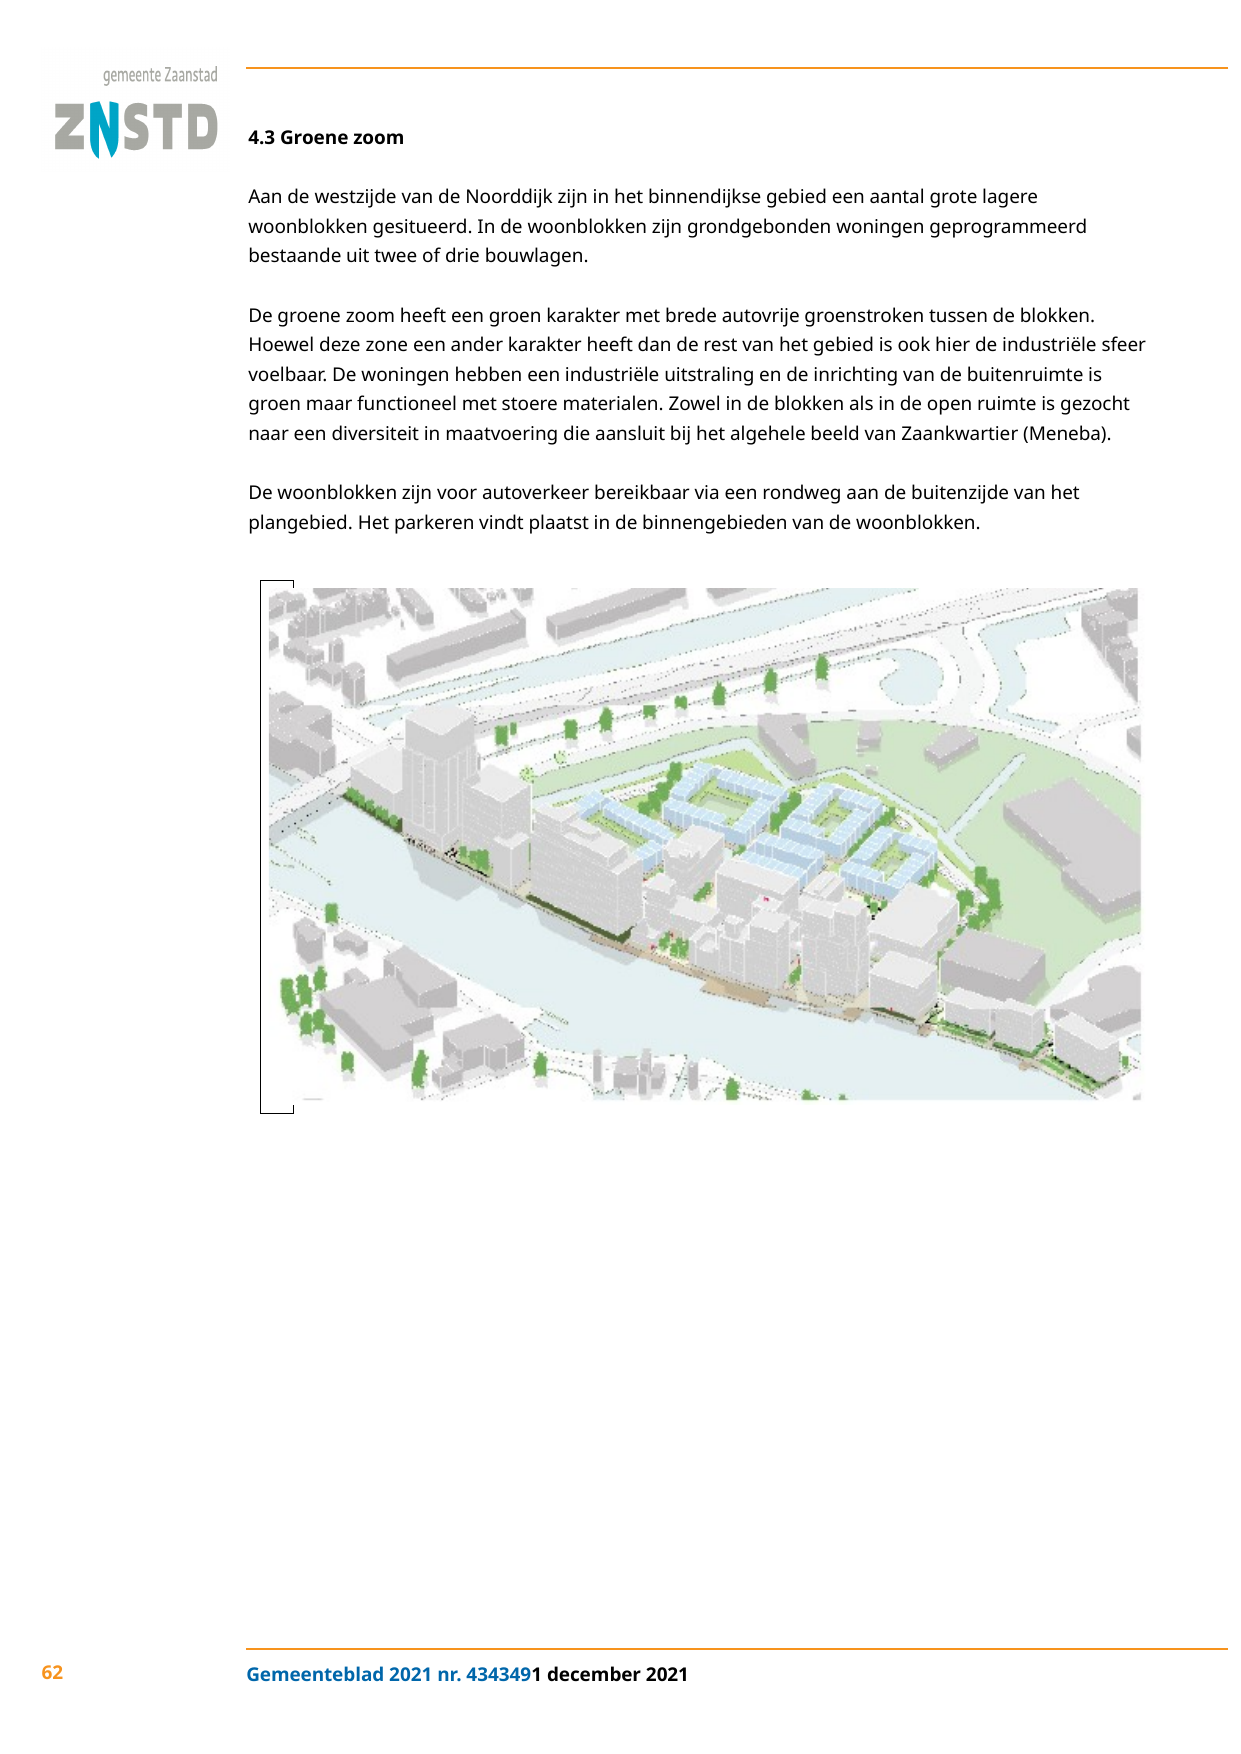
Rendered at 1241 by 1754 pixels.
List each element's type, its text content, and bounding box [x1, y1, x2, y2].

text 4.3 Groene zoom [248, 124, 1152, 150]
text De woonblokken zijn voor autoverkeer bereikbaar via een rondweg aan de buitenzijde van het plangebied. Het parkeren vindt plaatst in de binnengebieden van de woonblokken. [248, 479, 1152, 535]
picture [268, 588, 1149, 1105]
text Hoewel deze zone een ander karakter heeft dan de rest van het gebied is ook hier de industriële sfeer voelbaar. De woningen hebben een industriële uitstraling en de inrichting van de buitenruimte is groen maar functioneel met stoere materialen. Zowel in de blokken als in de open ruimte is gezocht naar een diversiteit in maatvoering die aansluit bij het algehele beeld van Zaankwartier (Meneba). [248, 331, 1152, 446]
text De groene zoom heeft een groen karakter met brede autovrije groenstroken tussen de blokken. [248, 302, 1152, 328]
picture [41, 47, 231, 172]
text Aan de westzijde van de Noorddijk zijn in het binnendijkse gebied een aantal grote lagere woonblokken gesitueerd. In de woonblokken zijn grondgebonden woningen geprogrammeerd bestaande uit twee of drie bouwlagen. [248, 183, 1152, 268]
